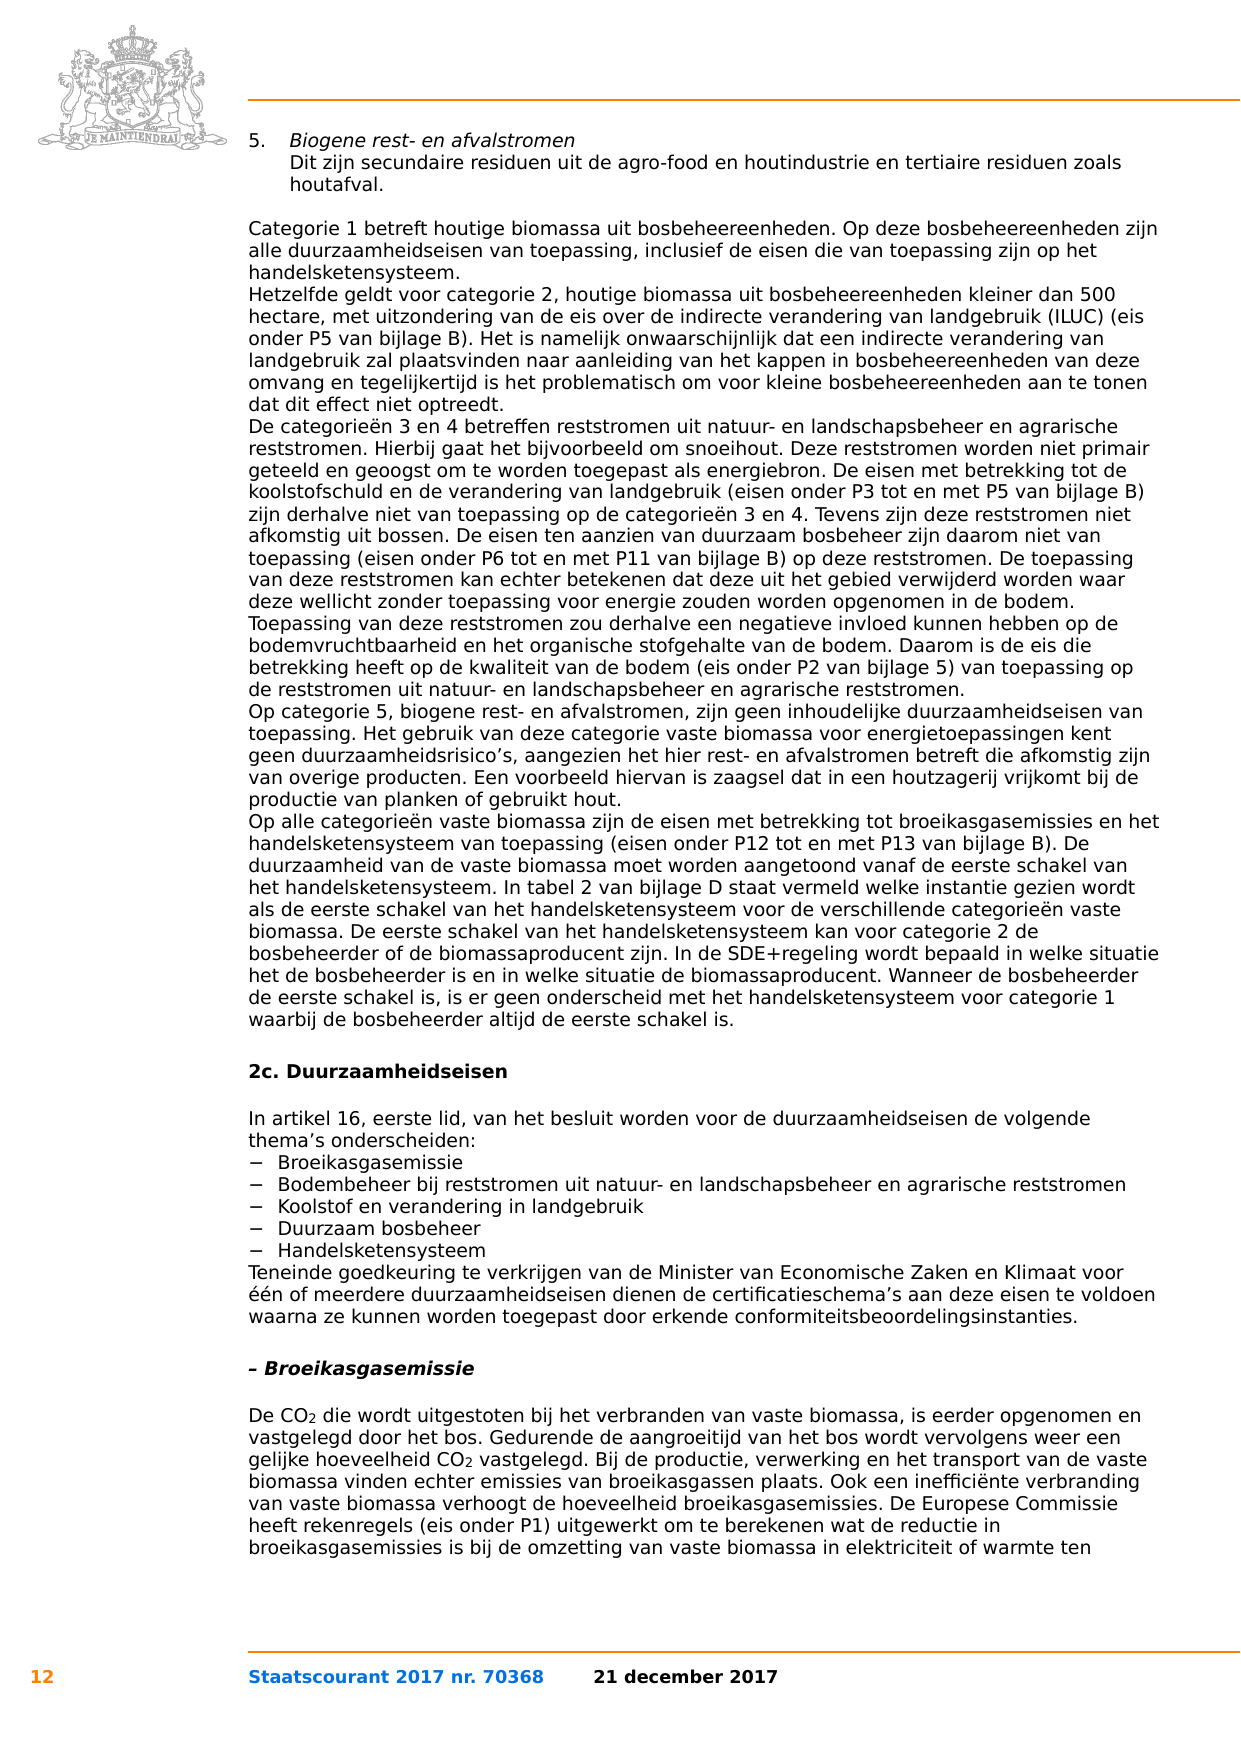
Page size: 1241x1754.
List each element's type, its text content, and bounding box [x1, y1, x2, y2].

text Categorie 1 betreft houtige biomassa uit bosbeheereenheden. Op deze bosbeheereenheden zijn alle duurzaamheidseisen van toepassing, inclusief de eisen die van toepassing zijn op het handelsketensysteem. [248, 218, 1163, 284]
text De categorieën 3 en 4 betreffen reststromen uit natuur- en landschapsbeheer en agrarische reststromen. Hierbij gaat het bijvoorbeeld om snoeihout. Deze reststromen worden niet primair geteeld en geoogst om te worden toegepast als energiebron. De eisen met betrekking tot de koolstofschuld en de verandering van landgebruik (eisen onder P3 tot en met P5 van bijlage B) zijn derhalve niet van toepassing op de categorieën 3 en 4. Tevens zijn deze reststromen niet afkomstig uit bossen. De eisen ten aanzien van duurzaam bosbeheer zijn daarom niet van toepassing (eisen onder P6 tot en met P11 van bijlage B) op deze reststromen. De toepassing van deze reststromen kan echter betekenen dat deze uit het gebied verwijderd worden waar deze wellicht zonder toepassing voor energie zouden worden opgenomen in de bodem. Toepassing van deze reststromen zou derhalve een negatieve invloed kunnen hebben op de bodemvruchtbaarheid en het organische stofgehalte van de bodem. Daarom is de eis die betrekking heeft op de kwaliteit van de bodem (eis onder P2 van bijlage 5) van toepassing op de reststromen uit natuur- en landschapsbeheer en agrarische reststromen. [248, 416, 1163, 701]
text In artikel 16, eerste lid, van het besluit worden voor de duurzaamheidseisen de volgende thema’s onderscheiden: [248, 1108, 1163, 1152]
subtitle 2c. Duurzaamheidseisen [248, 1061, 1163, 1083]
text De CO2 die wordt uitgestoten bij het verbranden van vaste biomassa, is eerder opgenomen en vastgelegd door het bos. Gedurende de aangroeitijd van het bos wordt vervolgens weer een gelijke hoeveelheid CO2 vastgelegd. Bij de productie, verwerking en het transport van de vaste biomassa vinden echter emissies van broeikasgassen plaats. Ook een inefficiënte verbranding van vaste biomassa verhoogt de hoeveelheid broeikasgasemissies. De Europese Commissie heeft rekenregels (eis onder P1) uitgewerkt om te berekenen wat de reductie in broeikasgasemissies is bij de omzetting van vaste biomassa in elektriciteit of warmte ten [248, 1405, 1163, 1558]
text 5. Biogene rest- en afvalstromen [248, 130, 1163, 152]
text Dit zijn secundaire residuen uit de agro-food en houtindustrie en tertiaire residuen zoals houtafval. [289, 152, 1163, 196]
text Op categorie 5, biogene rest- en afvalstromen, zijn geen inhoudelijke duurzaamheidseisen van toepassing. Het gebruik van deze categorie vaste biomassa voor energietoepassingen kent geen duurzaamheidsrisico’s, aangezien het hier rest- en afvalstromen betreft die afkomstig zijn van overige producten. Een voorbeeld hiervan is zaagsel dat in een houtzagerij vrijkomt bij de productie van planken of gebruikt hout. [248, 701, 1163, 811]
text Op alle categorieën vaste biomassa zijn de eisen met betrekking tot broeikasgasemissies en het handelsketensysteem van toepassing (eisen onder P12 tot en met P13 van bijlage B). De duurzaamheid van de vaste biomassa moet worden aangetoond vanaf de eerste schakel van het handelsketensysteem. In tabel 2 van bijlage D staat vermeld welke instantie gezien wordt als de eerste schakel van het handelsketensysteem voor de verschillende categorieën vaste biomassa. De eerste schakel van het handelsketensysteem kan voor categorie 2 de bosbeheerder of de biomassaproducent zijn. In de SDE+regeling wordt bepaald in welke situatie het de bosbeheerder is en in welke situatie de biomassaproducent. Wanneer de bosbeheerder de eerste schakel is, is er geen onderscheid met het handelsketensysteem voor categorie 1 waarbij de bosbeheerder altijd de eerste schakel is. [248, 811, 1163, 1031]
text − Broeikasgasemissie [248, 1152, 1163, 1174]
text − Handelsketensysteem [248, 1240, 1163, 1262]
text Teneinde goedkeuring te verkrijgen van de Minister van Economische Zaken en Klimaat voor één of meerdere duurzaamheidseisen dienen de certificatieschema’s aan deze eisen te voldoen waarna ze kunnen worden toegepast door erkende conformiteitsbeoordelingsinstanties. [248, 1262, 1163, 1328]
subtitle – Broeikasgasemissie [248, 1358, 1163, 1380]
text Hetzelfde geldt voor categorie 2, houtige biomassa uit bosbeheereenheden kleiner dan 500 hectare, met uitzondering van de eis over de indirecte verandering van landgebruik (ILUC) (eis onder P5 van bijlage B). Het is namelijk onwaarschijnlijk dat een indirecte verandering van landgebruik zal plaatsvinden naar aanleiding van het kappen in bosbeheereenheden van deze omvang en tegelijkertijd is het problematisch om voor kleine bosbeheereenheden aan te tonen dat dit effect niet optreedt. [248, 284, 1163, 416]
text − Bodembeheer bij reststromen uit natuur- en landschapsbeheer en agrarische reststromen [248, 1174, 1163, 1196]
text − Koolstof en verandering in landgebruik [248, 1196, 1163, 1218]
text − Duurzaam bosbeheer [248, 1218, 1163, 1240]
picture [38, 25, 227, 150]
